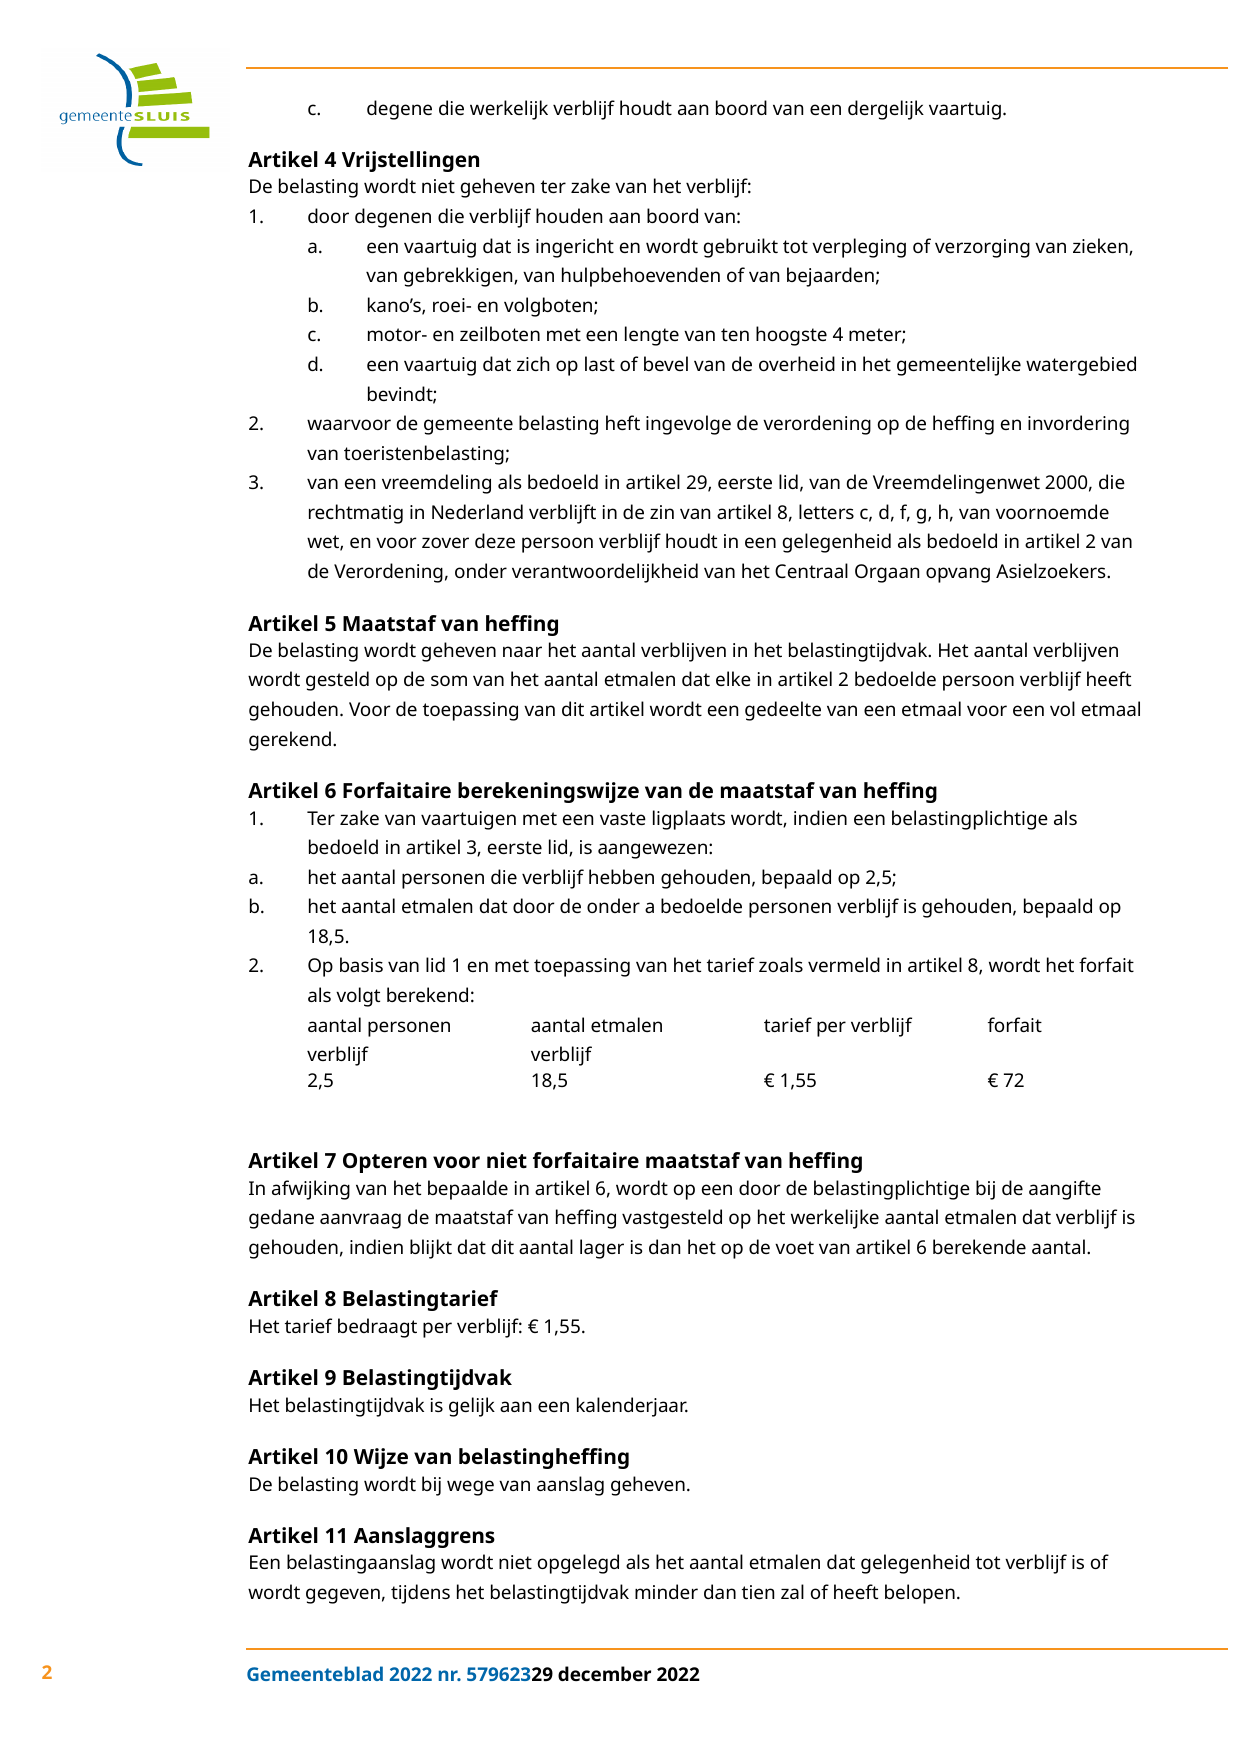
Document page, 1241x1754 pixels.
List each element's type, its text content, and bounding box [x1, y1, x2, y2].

table_cell € 1,55 [705, 1067, 928, 1093]
picture [41, 47, 231, 172]
text De belasting wordt bij wege van aanslag geheven. [248, 1471, 1152, 1496]
table_header forfait [928, 1012, 1152, 1067]
table_header aantal etmalen verblijf [471, 1012, 705, 1067]
text Artikel 8 Belastingtarief [248, 1284, 1152, 1313]
list een vaartuig dat zich op last of bevel van de overheid in het gemeentelijke watergebied bevindt; [307, 351, 1152, 406]
list waarvoor de gemeente belasting heft ingevolge de verordening op de heffing en invordering van toeristenbelasting; [248, 410, 1152, 466]
text Artikel 7 Opteren voor niet forfaitaire maatstaf van heffing [248, 1147, 1152, 1175]
text Het tarief bedraagt per verblijf: € 1,55. [248, 1313, 1152, 1339]
list motor- en zeilboten met een lengte van ten hoogste 4 meter; [307, 322, 1152, 347]
text De belasting wordt geheven naar het aantal verblijven in het belastingtijdvak. Het aantal verblijven wordt gesteld op de som van het aantal etmalen dat elke in artikel 2 bedoelde persoon verblijf heeft gehouden. Voor de toepassing van dit artikel wordt een gedeelte van een etmaal voor een vol etmaal gerekend. [248, 637, 1152, 752]
text Artikel 6 Forfaitaire berekeningswijze van de maatstaf van heffing [248, 776, 1152, 805]
list door degenen die verblijf houden aan boord van: [248, 203, 1152, 229]
table_cell € 72 [928, 1067, 1152, 1093]
table_header aantal personen verblijf [248, 1012, 471, 1067]
list het aantal personen die verblijf hebben gehouden, bepaald op 2,5; [248, 864, 1152, 889]
list het aantal etmalen dat door de onder a bedoelde personen verblijf is gehouden, bepaald op 18,5. [248, 893, 1152, 949]
text Artikel 11 Aanslaggrens [248, 1521, 1152, 1549]
text Een belastingaanslag wordt niet opgelegd als het aantal etmalen dat gelegenheid tot verblijf is of wordt gegeven, tijdens het belastingtijdvak minder dan tien zal of heeft belopen. [248, 1549, 1152, 1605]
list degene die werkelijk verblijf houdt aan boord van een dergelijk vaartuig. [307, 95, 1152, 121]
list Op basis van lid 1 en met toepassing van het tarief zoals vermeld in artikel 8, wordt het forfait als volgt berekend: [248, 953, 1152, 1008]
text Het belastingtijdvak is gelijk aan een kalenderjaar. [248, 1392, 1152, 1418]
list van een vreemdeling als bedoeld in artikel 29, eerste lid, van de Vreemdelingenwet 2000, die rechtmatig in Nederland verblijft in de zin van artikel 8, letters c, d, f, g, h, van voornoemde wet, en voor zover deze persoon verblijf houdt in een gelegenheid als bedoeld in artikel 2 van de Verordening, onder verantwoordelijkheid van het Centraal Orgaan opvang Asielzoekers. [248, 469, 1152, 584]
text Artikel 10 Wijze van belastingheffing [248, 1442, 1152, 1471]
table_header tarief per verblijf [705, 1012, 928, 1067]
text Artikel 4 Vrijstellingen [248, 145, 1152, 174]
text In afwijking van het bepaalde in artikel 6, wordt op een door de belastingplichtige bij de aangifte gedane aanvraag de maatstaf van heffing vastgesteld op het werkelijke aantal etmalen dat verblijf is gehouden, indien blijkt dat dit aantal lager is dan het op de voet van artikel 6 berekende aantal. [248, 1175, 1152, 1260]
table_cell 2,5 [248, 1067, 471, 1093]
text De belasting wordt niet geheven ter zake van het verblijf: [248, 174, 1152, 199]
text Artikel 9 Belastingtijdvak [248, 1363, 1152, 1392]
table_cell 18,5 [471, 1067, 705, 1093]
list kano’s, roei- en volgboten; [307, 292, 1152, 318]
text Artikel 5 Maatstaf van heffing [248, 609, 1152, 637]
list een vaartuig dat is ingericht en wordt gebruikt tot verpleging of verzorging van zieken, van gebrekkigen, van hulpbehoevenden of van bejaarden; [307, 233, 1152, 288]
list Ter zake van vaartuigen met een vaste ligplaats wordt, indien een belastingplichtige als bedoeld in artikel 3, eerste lid, is aangewezen: [248, 805, 1152, 860]
